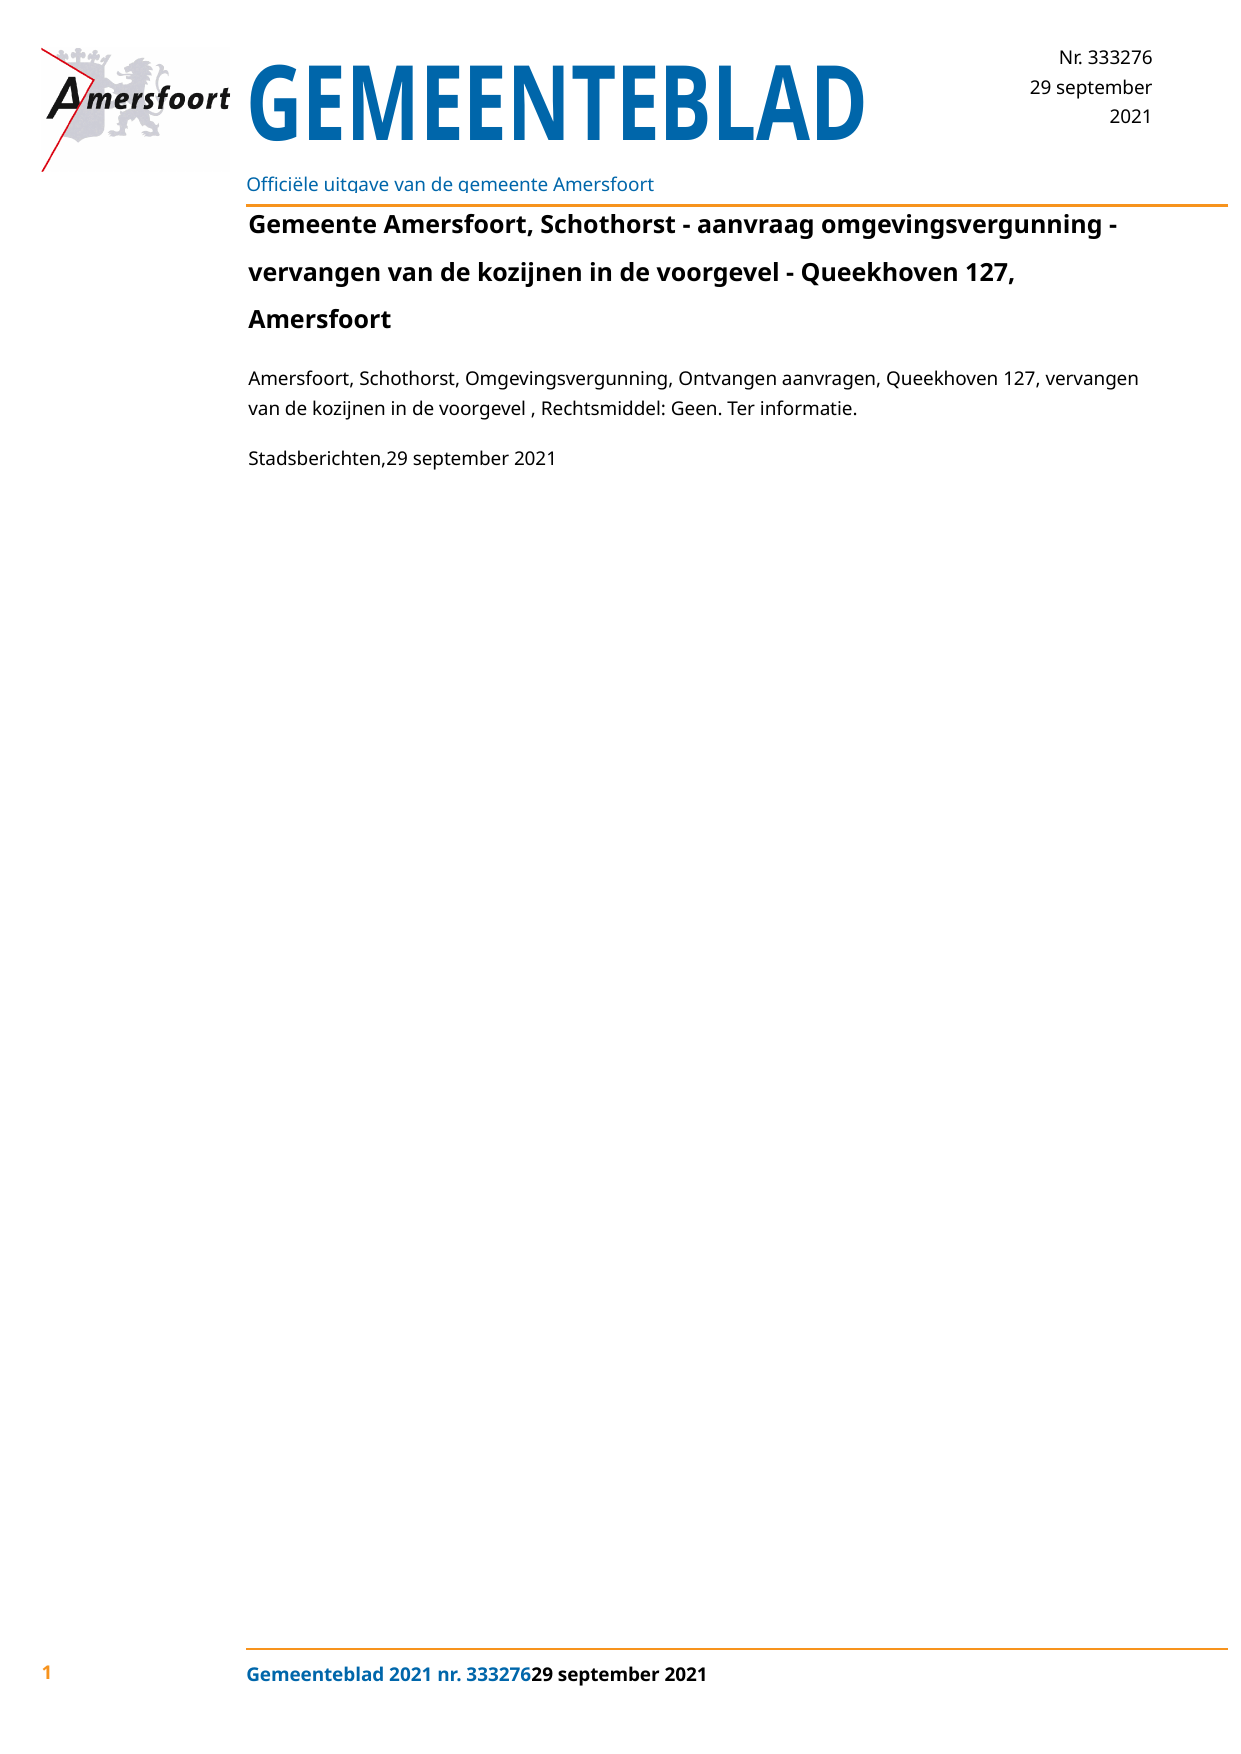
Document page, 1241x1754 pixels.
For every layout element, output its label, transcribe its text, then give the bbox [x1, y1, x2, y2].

text Amersfoort, Schothorst, Omgevingsvergunning, Ontvangen aanvragen, Queekhoven 127, vervangen van de kozijnen in de voorgevel , Rechtsmiddel: Geen. Ter informatie. [248, 366, 1152, 421]
picture [41, 47, 231, 172]
text Stadsberichten,29 september 2021 [248, 446, 1152, 471]
text Gemeente Amersfoort, Schothorst - aanvraag omgevingsvergunning - vervangen van de kozijnen in de voorgevel - Queekhoven 127, Amersfoort [248, 207, 1152, 336]
